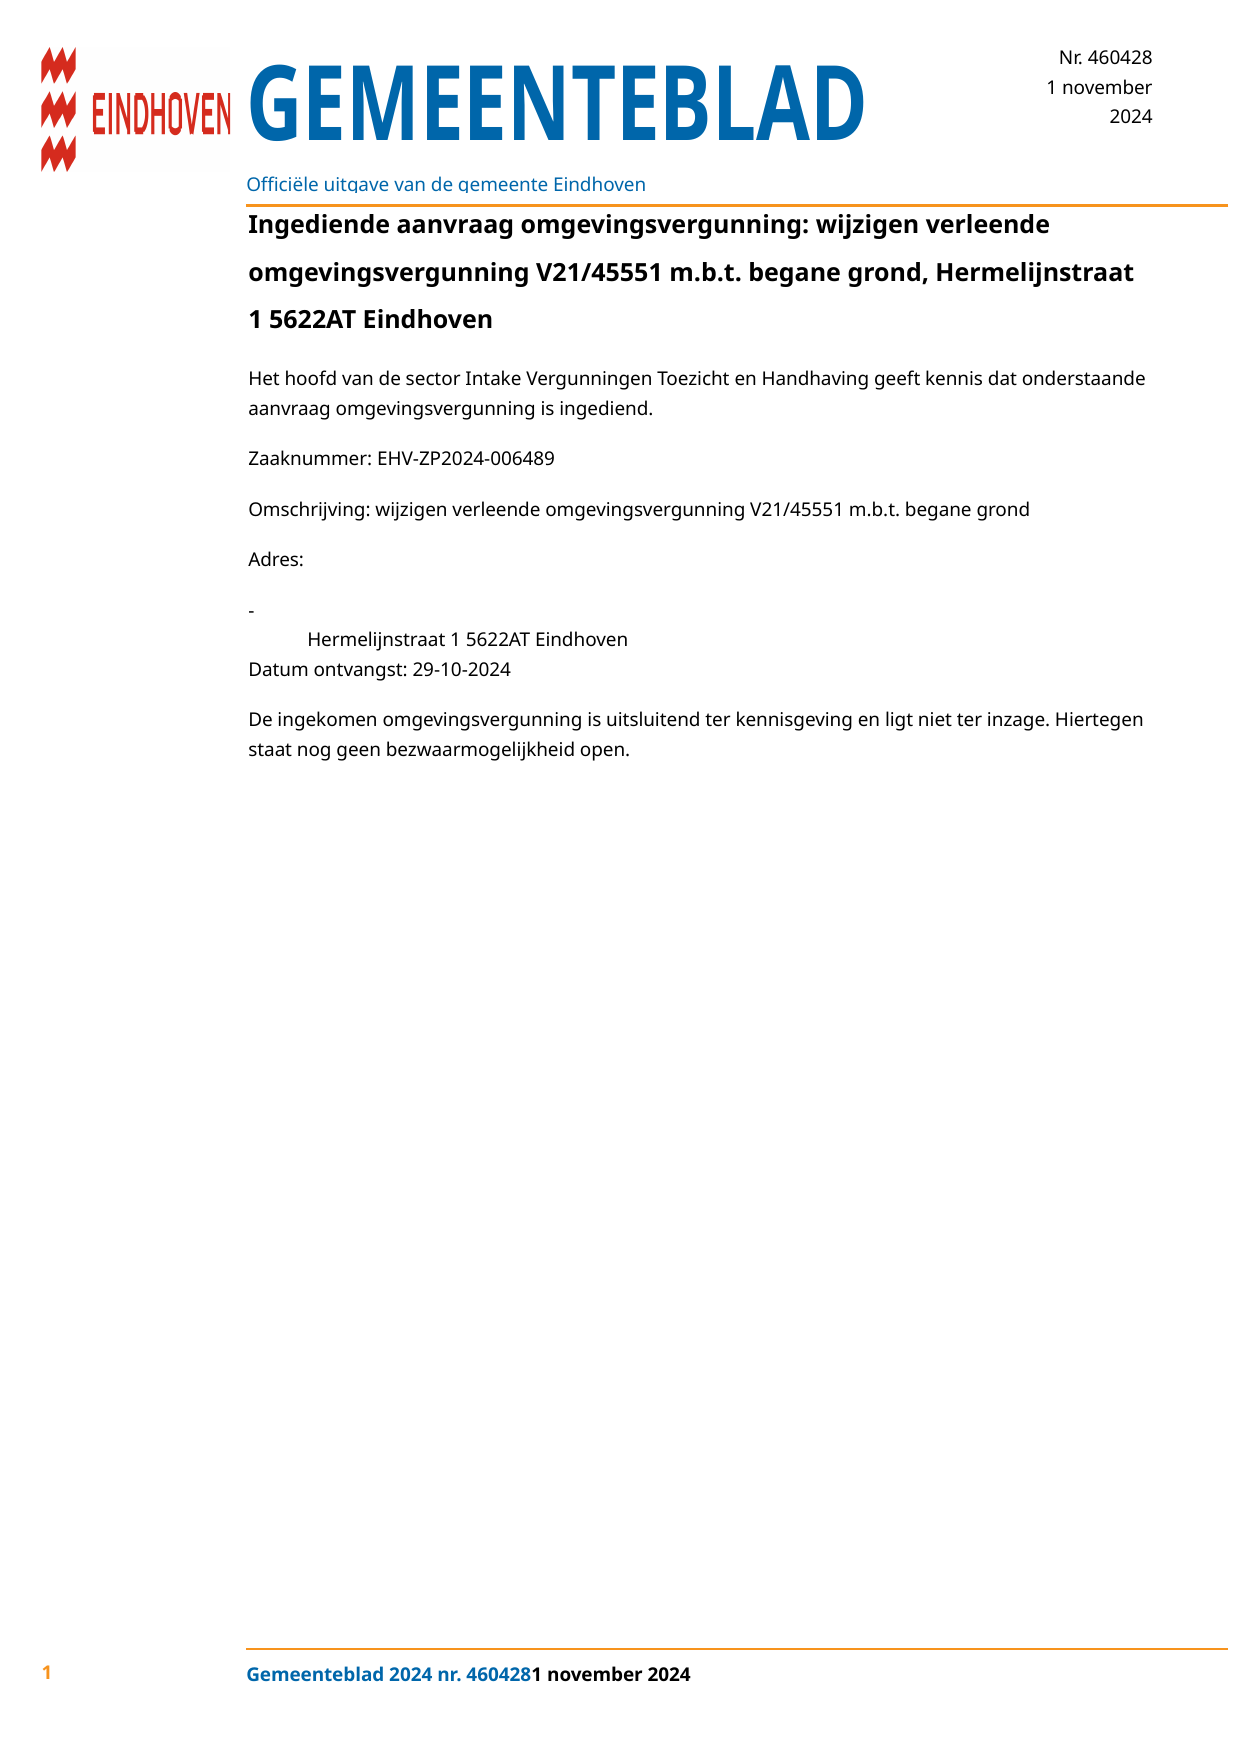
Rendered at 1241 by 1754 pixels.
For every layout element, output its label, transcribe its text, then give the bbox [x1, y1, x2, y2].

text Adres: [248, 546, 1152, 572]
text Omschrijving: wijzigen verleende omgevingsvergunning V21/45551 m.b.t. begane grond [248, 496, 1152, 522]
text De ingekomen omgevingsvergunning is uitsluitend ter kennisgeving en ligt niet ter inzage. Hiertegen staat nog geen bezwaarmogelijkheid open. [248, 706, 1152, 762]
list Hermelijnstraat 1 5622AT Eindhoven [248, 626, 1152, 652]
text Het hoofd van de sector Intake Vergunningen Toezicht en Handhaving geeft kennis dat onderstaande aanvraag omgevingsvergunning is ingediend. [248, 366, 1152, 421]
text Zaaknummer: EHV-ZP2024-006489 [248, 446, 1152, 471]
picture [41, 47, 231, 172]
text Ingediende aanvraag omgevingsvergunning: wijzigen verleende omgevingsvergunning V21/45551 m.b.t. begane grond, Hermelijnstraat 1 5622AT Eindhoven [248, 207, 1152, 336]
text Datum ontvangst: 29-10-2024 [248, 656, 1152, 682]
